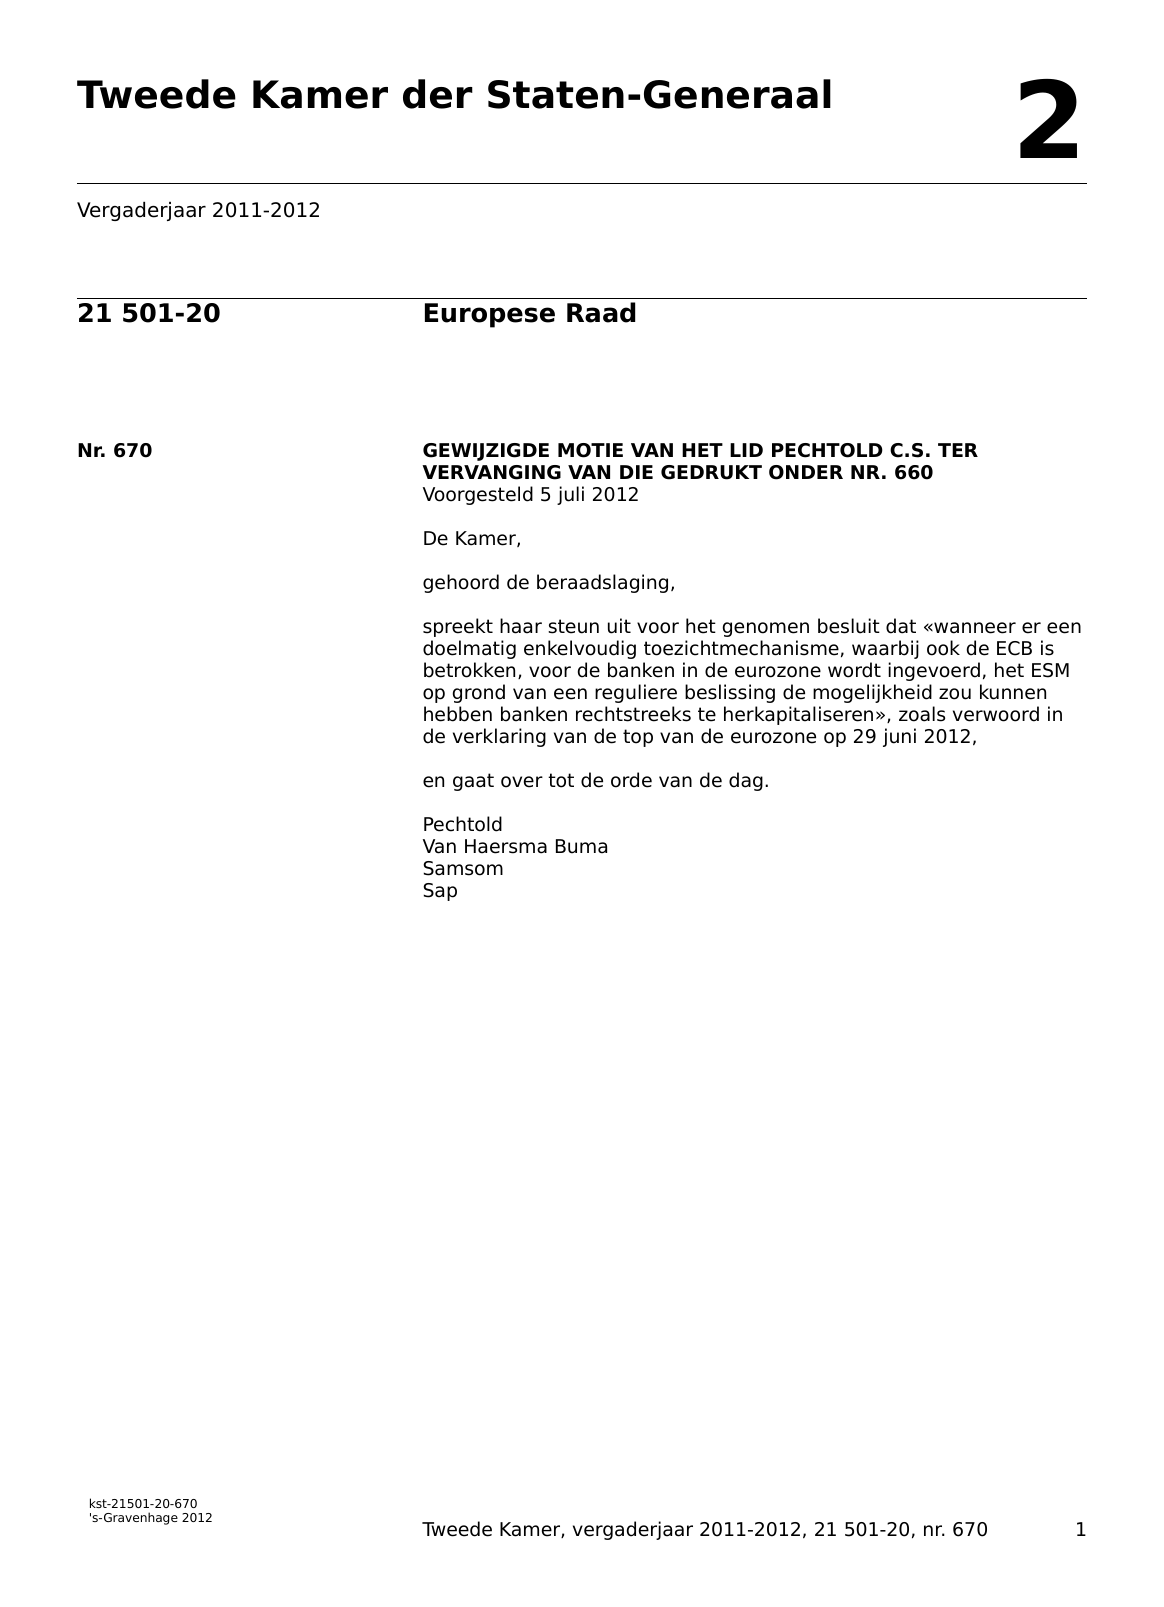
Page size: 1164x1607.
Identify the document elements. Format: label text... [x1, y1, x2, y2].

table_header 2 [886, 59, 1087, 183]
table_cell Vergaderjaar 2011-2012 [77, 184, 1087, 298]
text gehoord de beraadslaging, [422, 572, 1087, 594]
text 's-Gravenhage 2012 [88, 1511, 323, 1525]
text Van Haersma Buma [422, 836, 1087, 858]
subtitle 21 501-20 Europese Raad [77, 299, 1087, 329]
subtitle Nr. 670 GEWIJZIGDE MOTIE VAN HET LID PECHTOLD C.S. TER VERVANGING VAN DIE GEDRUKT ONDER NR. 660 [77, 440, 1087, 484]
text Samsom [422, 858, 1087, 880]
text en gaat over tot de orde van de dag. [422, 770, 1087, 792]
text Pechtold [422, 814, 1087, 836]
text Voorgesteld 5 juli 2012 [422, 484, 1087, 506]
text Sap [422, 880, 1087, 902]
text De Kamer, [422, 528, 1087, 550]
text kst-21501-20-670 [88, 1497, 323, 1511]
text spreekt haar steun uit voor het genomen besluit dat «wanneer er een doelmatig enkelvoudig toezichtmechanisme, waarbij ook de ECB is betrokken, voor de banken in de eurozone wordt ingevoerd, het ESM op grond van een reguliere beslissing de mogelijkheid zou kunnen hebben banken rechtstreeks te herkapitaliseren», zoals verwoord in de verklaring van de top van de eurozone op 29 juni 2012, [422, 616, 1087, 748]
table_header Tweede Kamer der Staten-Generaal [77, 59, 886, 183]
